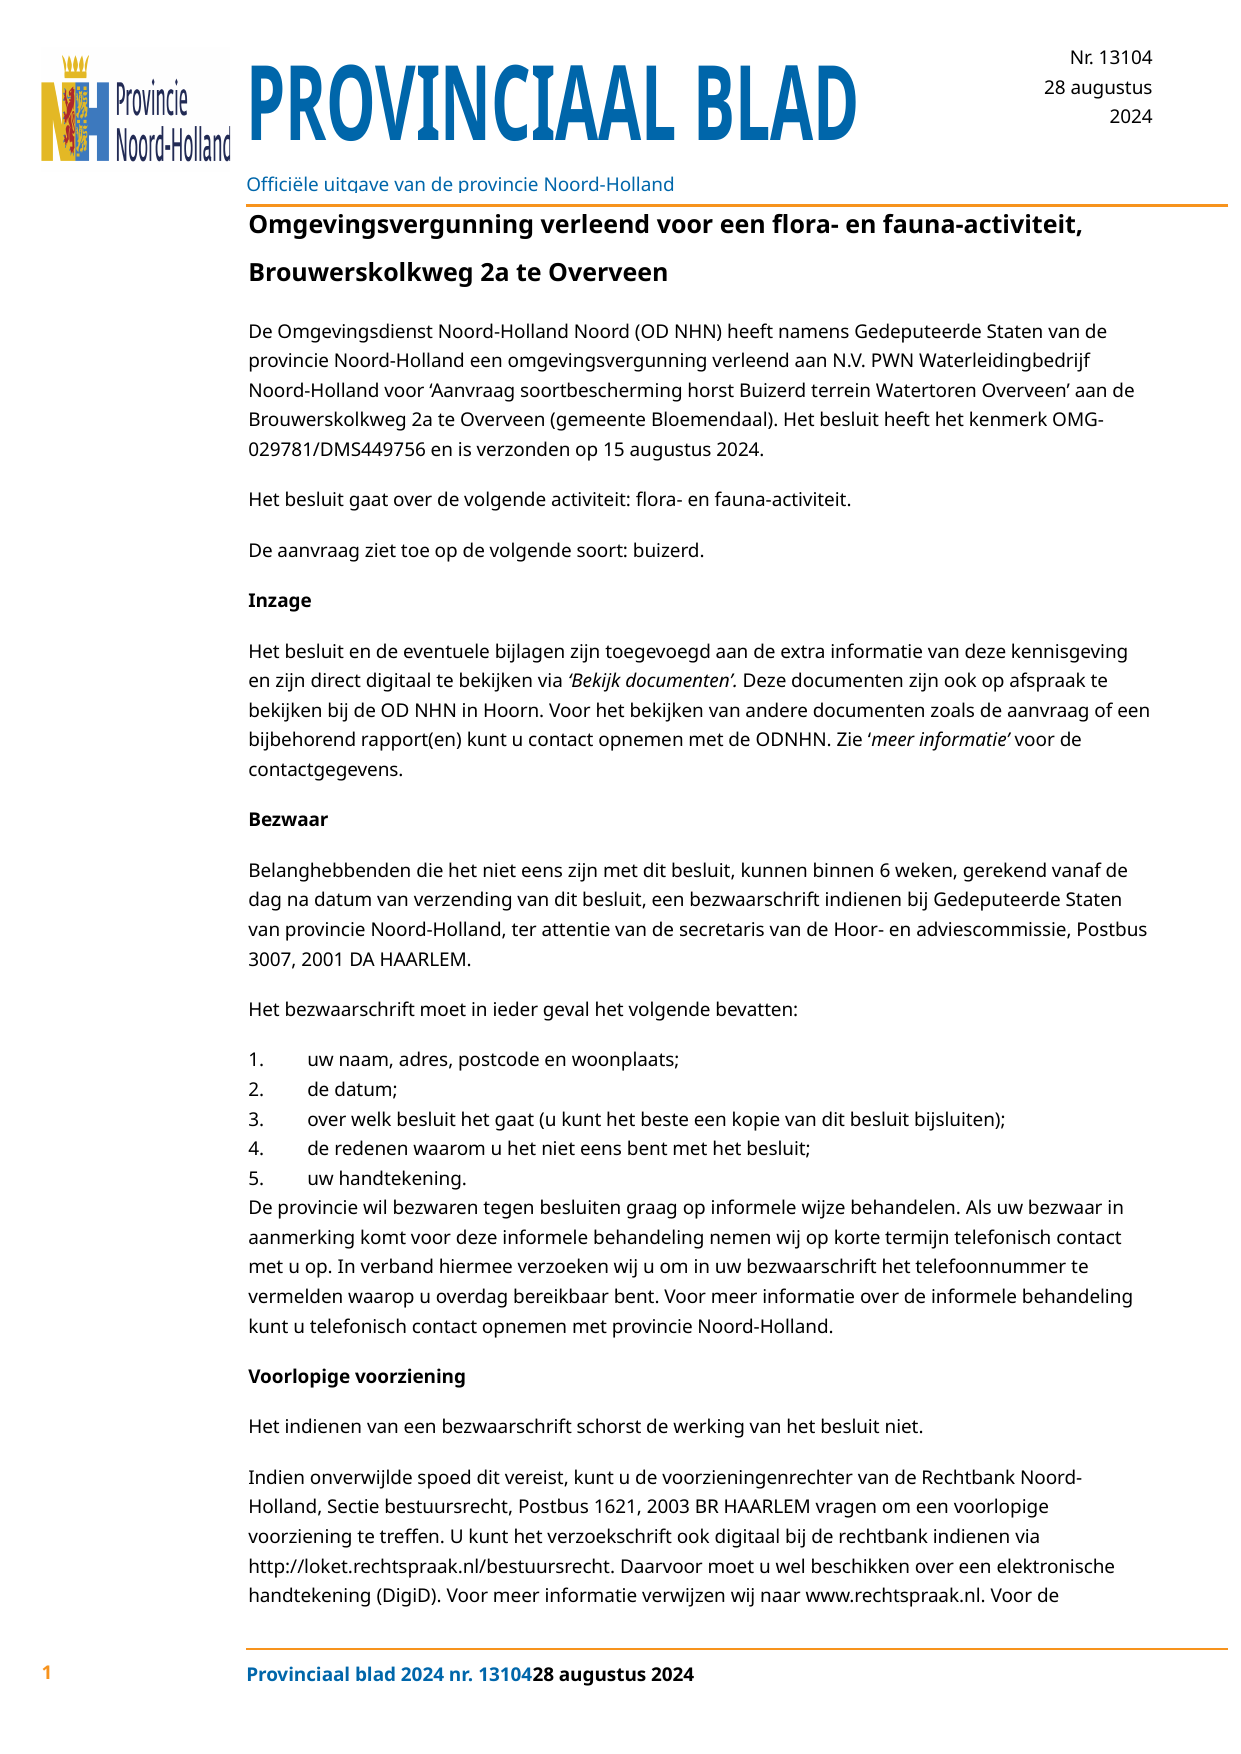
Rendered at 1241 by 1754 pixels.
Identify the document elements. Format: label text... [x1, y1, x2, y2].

text De provincie wil bezwaren tegen besluiten graag op informele wijze behandelen. Als uw bezwaar in aanmerking komt voor deze informele behandeling nemen wij op korte termijn telefonisch contact met u op. In verband hiermee verzoeken wij u om in uw bezwaarschrift het telefoonnummer te vermelden waarop u overdag bereikbaar bent. Voor meer informatie over de informele behandeling kunt u telefonisch contact opnemen met provincie Noord-Holland. [248, 1194, 1152, 1339]
list uw naam, adres, postcode en woonplaats; [248, 1047, 1152, 1072]
picture [41, 47, 231, 172]
text Indien onverwijlde spoed dit vereist, kunt u de voorzieningenrechter van de Rechtbank Noord-Holland, Sectie bestuursrecht, Postbus 1621, 2003 BR HAARLEM vragen om een voorlopige voorziening te treffen. U kunt het verzoekschrift ook digitaal bij de rechtbank indienen via http://loket.rechtspraak.nl/bestuursrecht. Daarvoor moet u wel beschikken over een elektronische handtekening (DigiD). Voor meer informatie verwijzen wij naar www.rechtspraak.nl. Voor de [248, 1464, 1152, 1608]
list de datum; [248, 1076, 1152, 1102]
list over welk besluit het gaat (u kunt het beste een kopie van dit besluit bijsluiten); [248, 1106, 1152, 1132]
text Voorlopige voorziening [248, 1363, 1152, 1389]
text Belanghebbenden die het niet eens zijn met dit besluit, kunnen binnen 6 weken, gerekend vanaf de dag na datum van verzending van dit besluit, een bezwaarschrift indienen bij Gedeputeerde Staten van provincie Noord-Holland, ter attentie van de secretaris van de Hoor- en adviescommissie, Postbus 3007, 2001 DA HAARLEM. [248, 857, 1152, 972]
list uw handtekening. [248, 1165, 1152, 1191]
text Het besluit en de eventuele bijlagen zijn toegevoegd aan de extra informatie van deze kennisgeving en zijn direct digitaal te bekijken via ‘Bekijk documenten’. Deze documenten zijn ook op afspraak te bekijken bij de OD NHN in Hoorn. Voor het bekijken van andere documenten zoals de aanvraag of een bijbehorend rapport(en) kunt u contact opnemen met de ODNHN. Zie ‘meer informatie’ voor de contactgegevens. [248, 638, 1152, 782]
text Inzage [248, 587, 1152, 613]
text Het besluit gaat over de volgende activiteit: flora- en fauna-activiteit. [248, 487, 1152, 512]
text Het indienen van een bezwaarschrift schorst de werking van het besluit niet. [248, 1414, 1152, 1439]
list de redenen waarom u het niet eens bent met het besluit; [248, 1135, 1152, 1161]
text De aanvraag ziet toe op de volgende soort: buizerd. [248, 537, 1152, 563]
text Het bezwaarschrift moet in ieder geval het volgende bevatten: [248, 996, 1152, 1022]
text Omgevingsvergunning verleend voor een flora- en fauna-activiteit, Brouwerskolkweg 2a te Overveen [248, 207, 1152, 288]
text De Omgevingsdienst Noord-Holland Noord (OD NHN) heeft namens Gedeputeerde Staten van de provincie Noord-Holland een omgevingsvergunning verleend aan N.V. PWN Waterleidingbedrijf Noord-Holland voor ‘Aanvraag soortbescherming horst Buizerd terrein Watertoren Overveen’ aan de Brouwerskolkweg 2a te Overveen (gemeente Bloemendaal). Het besluit heeft het kenmerk OMG-029781/DMS449756 en is verzonden op 15 augustus 2024. [248, 318, 1152, 462]
text Bezwaar [248, 807, 1152, 832]
